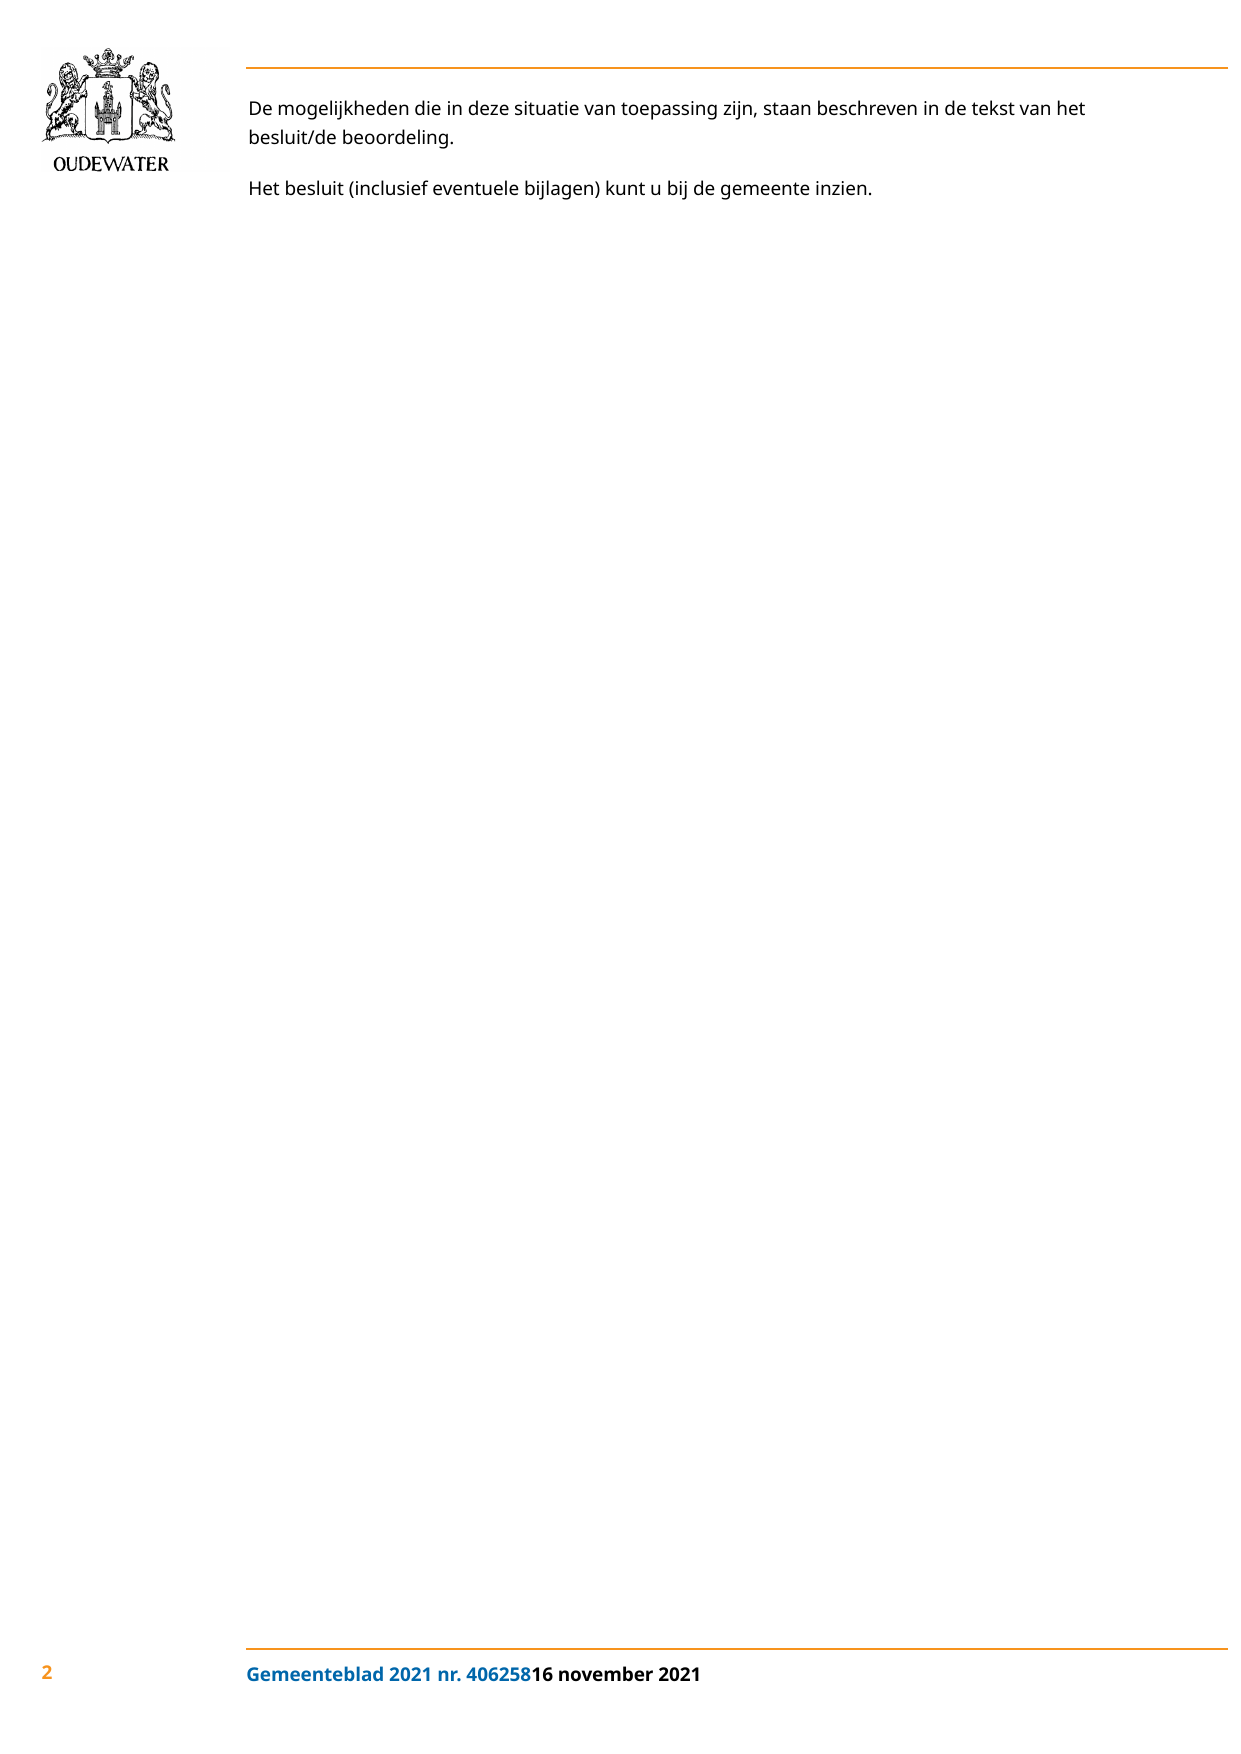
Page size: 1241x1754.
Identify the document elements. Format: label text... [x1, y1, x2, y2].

text De mogelijkheden die in deze situatie van toepassing zijn, staan beschreven in de tekst van het besluit/de beoordeling. [248, 95, 1152, 150]
text Het besluit (inclusief eventuele bijlagen) kunt u bij de gemeente inzien. [248, 175, 1152, 201]
picture [41, 47, 231, 172]
